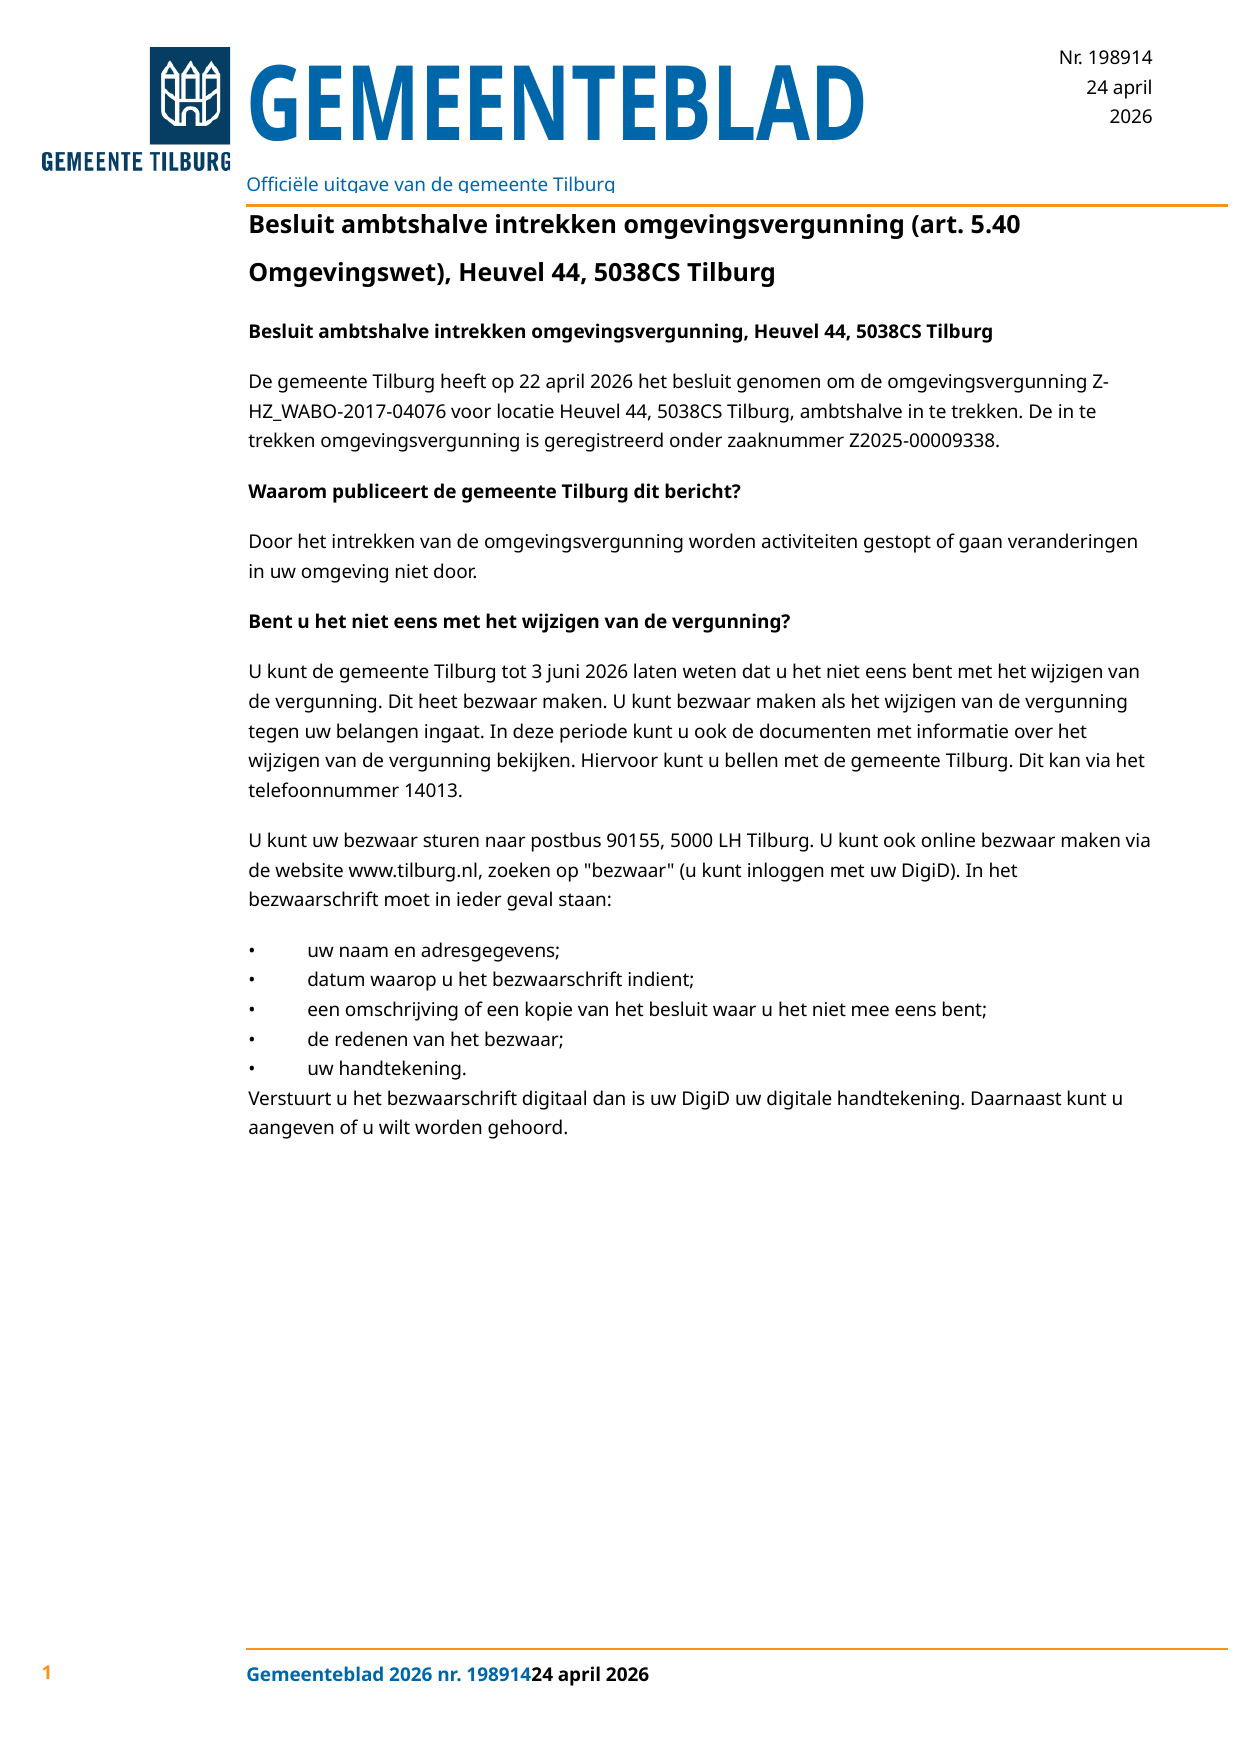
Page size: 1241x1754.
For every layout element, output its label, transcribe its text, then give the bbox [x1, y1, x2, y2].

list de redenen van het bezwaar; [248, 1026, 1152, 1052]
text Besluit ambtshalve intrekken omgevingsvergunning (art. 5.40 Omgevingswet), Heuvel 44, 5038CS Tilburg [248, 207, 1152, 288]
text Besluit ambtshalve intrekken omgevingsvergunning, Heuvel 44, 5038CS Tilburg [248, 318, 1152, 344]
text U kunt de gemeente Tilburg tot 3 juni 2026 laten weten dat u het niet eens bent met het wijzigen van de vergunning. Dit heet bezwaar maken. U kunt bezwaar maken als het wijzigen van de vergunning tegen uw belangen ingaat. In deze periode kunt u ook de documenten met informatie over het wijzigen van de vergunning bekijken. Hiervoor kunt u bellen met de gemeente Tilburg. Dit kan via het telefoonnummer 14013. [248, 659, 1152, 803]
text Door het intrekken van de omgevingsvergunning worden activiteiten gestopt of gaan veranderingen in uw omgeving niet door. [248, 528, 1152, 584]
picture [41, 47, 231, 172]
list een omschrijving of een kopie van het besluit waar u het niet mee eens bent; [248, 996, 1152, 1022]
list datum waarop u het bezwaarschrift indient; [248, 967, 1152, 992]
text Verstuurt u het bezwaarschrift digitaal dan is uw DigiD uw digitale handtekening. Daarnaast kunt u aangeven of u wilt worden gehoord. [248, 1085, 1152, 1140]
text De gemeente Tilburg heeft op 22 april 2026 het besluit genomen om de omgevingsvergunning Z-HZ_WABO-2017-04076 voor locatie Heuvel 44, 5038CS Tilburg, ambtshalve in te trekken. De in te trekken omgevingsvergunning is geregistreerd onder zaaknummer Z2025-00009338. [248, 368, 1152, 453]
text Waarom publiceert de gemeente Tilburg dit bericht? [248, 478, 1152, 504]
list uw handtekening. [248, 1055, 1152, 1081]
list uw naam en adresgegevens; [248, 937, 1152, 963]
text U kunt uw bezwaar sturen naar postbus 90155, 5000 LH Tilburg. U kunt ook online bezwaar maken via de website www.tilburg.nl, zoeken op "bezwaar" (u kunt inloggen met uw DigiD). In het bezwaarschrift moet in ieder geval staan: [248, 827, 1152, 912]
text Bent u het niet eens met het wijzigen van de vergunning? [248, 608, 1152, 634]
